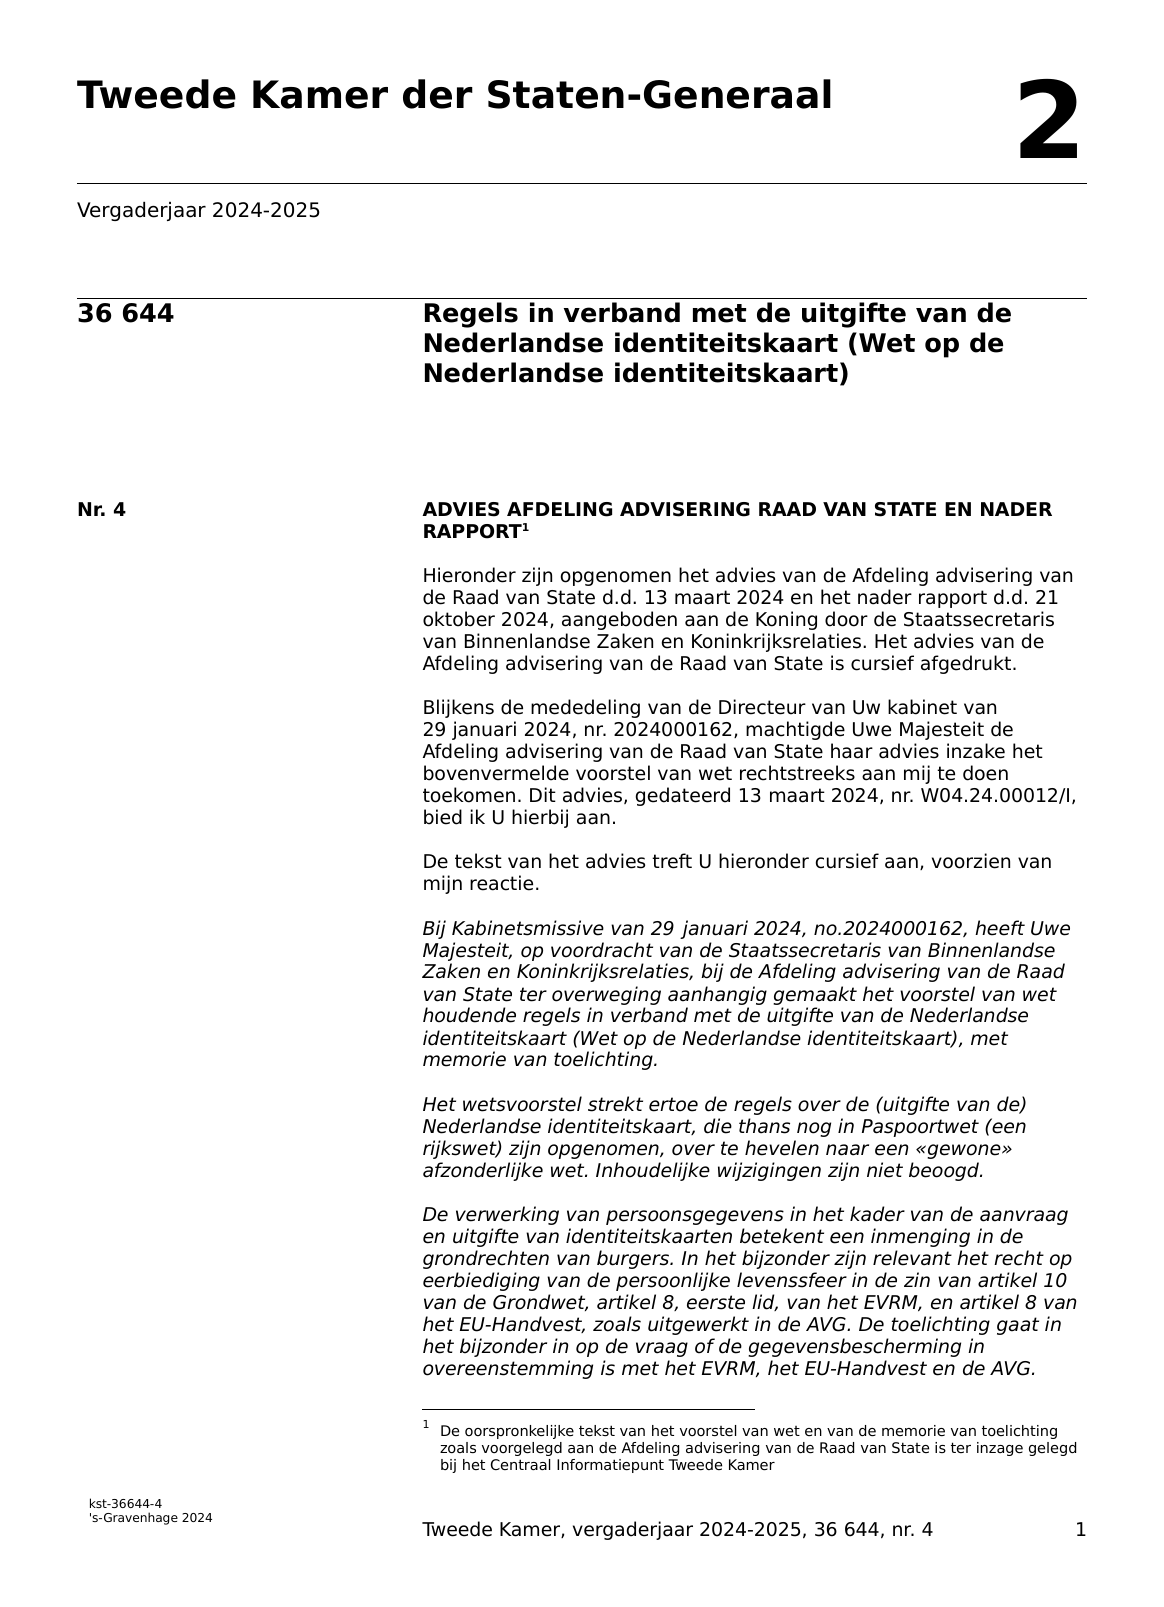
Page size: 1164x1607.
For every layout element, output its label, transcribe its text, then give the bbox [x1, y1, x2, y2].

text kst-36644-4 [88, 1497, 323, 1511]
text Hieronder zijn opgenomen het advies van de Afdeling advisering van de Raad van State d.d. 13 maart 2024 en het nader rapport d.d. 21 oktober 2024, aangeboden aan de Koning door de Staatssecretaris van Binnenlandse Zaken en Koninkrijksrelaties. Het advies van de Afdeling advisering van de Raad van State is cursief afgedrukt. [422, 565, 1087, 675]
text Blijkens de mededeling van de Directeur van Uw kabinet van 29 januari 2024, nr. 2024000162, machtigde Uwe Majesteit de Afdeling advisering van de Raad van State haar advies inzake het bovenvermelde voorstel van wet rechtstreeks aan mij te doen toekomen. Dit advies, gedateerd 13 maart 2024, nr. W04.24.00012/I, bied ik U hierbij aan. [422, 697, 1087, 829]
table_header Tweede Kamer der Staten-Generaal [77, 59, 886, 183]
subtitle 36 644 Regels in verband met de uitgifte van de Nederlandse identiteitskaart (Wet op de Nederlandse identiteitskaart) [77, 299, 1087, 388]
text De oorspronkelijke tekst van het voorstel van wet en van de memorie van toelichting zoals voorgelegd aan de Afdeling advisering van de Raad van State is ter inzage gelegd bij het Centraal Informatiepunt Tweede Kamer [422, 1418, 1087, 1474]
text 's-Gravenhage 2024 [88, 1511, 323, 1525]
table_cell Vergaderjaar 2024-2025 [77, 184, 1087, 298]
text De verwerking van persoonsgegevens in het kader van de aanvraag en uitgifte van identiteitskaarten betekent een inmenging in de grondrechten van burgers. In het bijzonder zijn relevant het recht op eerbiediging van de persoonlijke levenssfeer in de zin van artikel 10 van de Grondwet, artikel 8, eerste lid, van het EVRM, en artikel 8 van het EU-Handvest, zoals uitgewerkt in de AVG. De toelichting gaat in het bijzonder in op de vraag of de gegevensbescherming in overeenstemming is met het EVRM, het EU-Handvest en de AVG. [422, 1204, 1087, 1379]
table_header 2 [886, 59, 1087, 183]
text Bij Kabinetsmissive van 29 januari 2024, no.2024000162, heeft Uwe Majesteit, op voordracht van de Staatssecretaris van Binnenlandse Zaken en Koninkrijksrelaties, bij de Afdeling advisering van de Raad van State ter overweging aanhangig gemaakt het voorstel van wet houdende regels in verband met de uitgifte van de Nederlandse identiteitskaart (Wet op de Nederlandse identiteitskaart), met memorie van toelichting. [422, 917, 1087, 1071]
subtitle Nr. 4 ADVIES AFDELING ADVISERING RAAD VAN STATE EN NADER RAPPORT [77, 499, 1087, 543]
text Het wetsvoorstel strekt ertoe de regels over de (uitgifte van de) Nederlandse identiteitskaart, die thans nog in Paspoortwet (een rijkswet) zijn opgenomen, over te hevelen naar een «gewone» afzonderlijke wet. Inhoudelijke wijzigingen zijn niet beoogd. [422, 1093, 1087, 1181]
text De tekst van het advies treft U hieronder cursief aan, voorzien van mijn reactie. [422, 851, 1087, 895]
